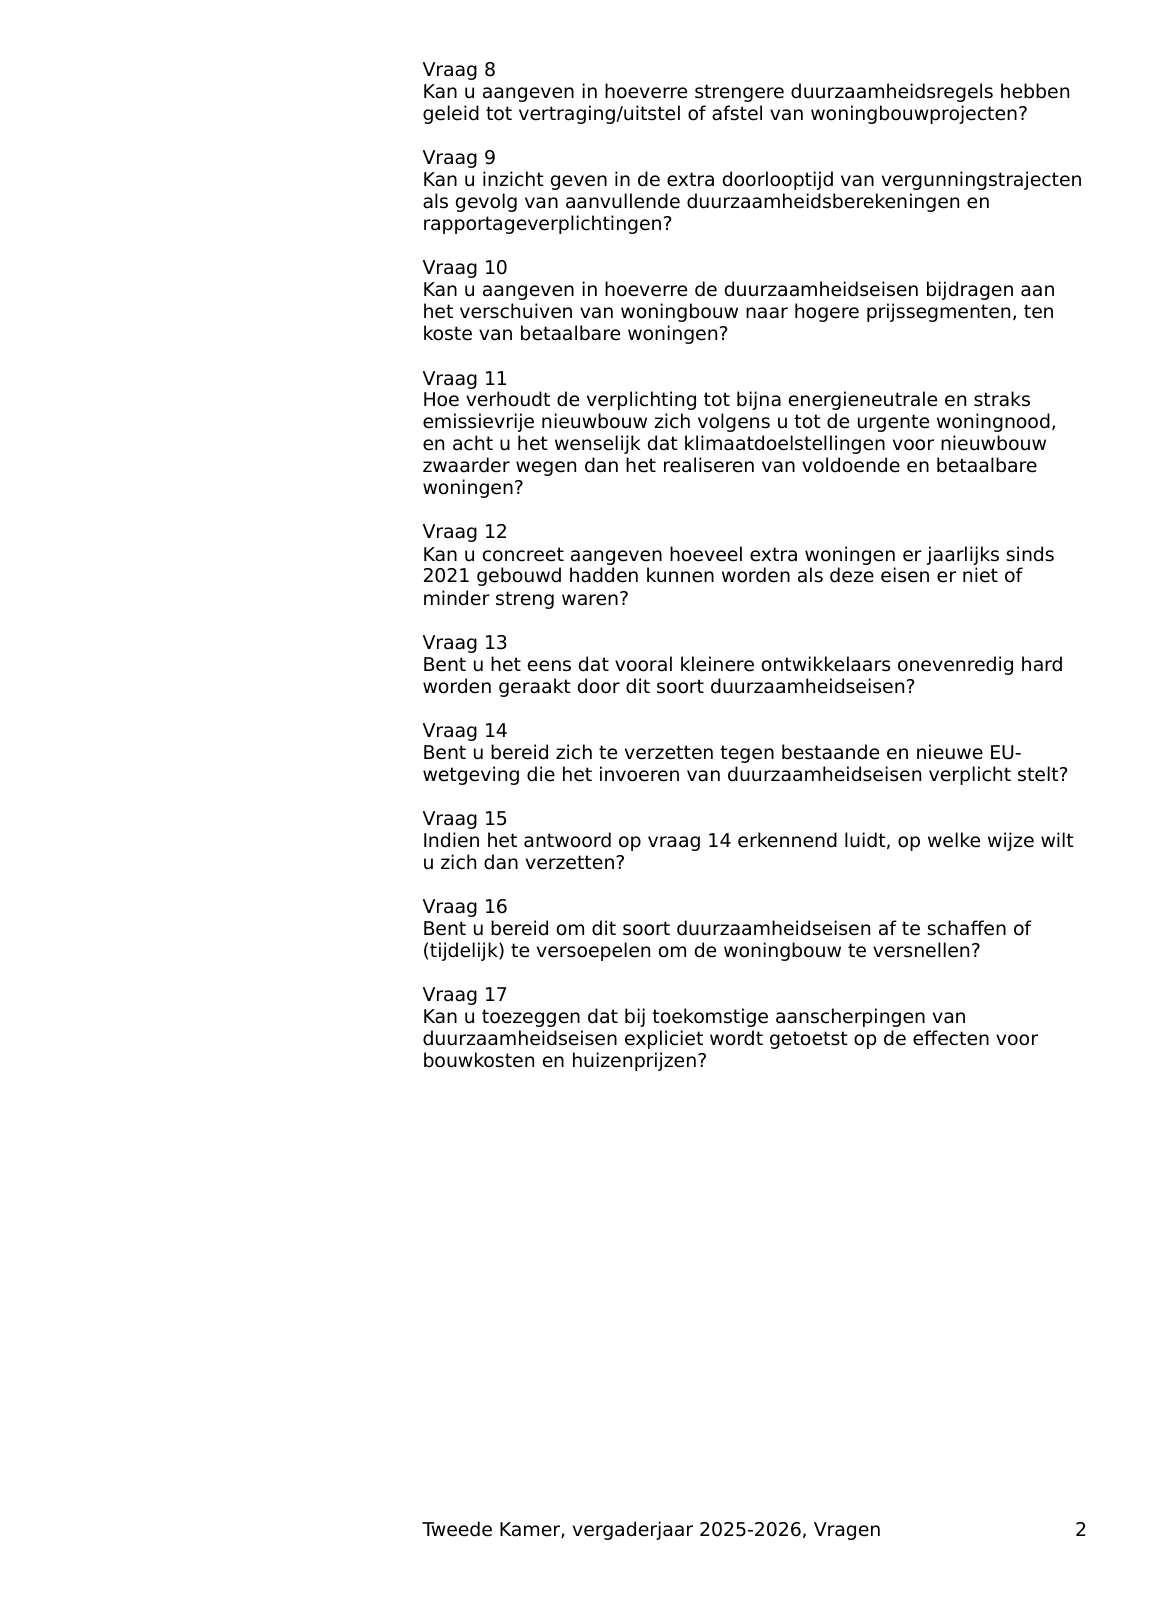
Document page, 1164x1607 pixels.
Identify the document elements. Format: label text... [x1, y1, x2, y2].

text Kan u aangeven in hoeverre de duurzaamheidseisen bijdragen aan het verschuiven van woningbouw naar hogere prijssegmenten, ten koste van betaalbare woningen? [422, 279, 1087, 345]
text Bent u bereid om dit soort duurzaamheidseisen af te schaffen of (tijdelijk) te versoepelen om de woningbouw te versnellen? [422, 918, 1087, 962]
text Bent u het eens dat vooral kleinere ontwikkelaars onevenredig hard worden geraakt door dit soort duurzaamheidseisen? [422, 653, 1087, 697]
text Vraag 8 [422, 59, 1087, 81]
text Kan u toezeggen dat bij toekomstige aanscherpingen van duurzaamheidseisen expliciet wordt getoetst op de effecten voor bouwkosten en huizenprijzen? [422, 1006, 1087, 1072]
text Vraag 9 [422, 147, 1087, 169]
text Vraag 17 [422, 984, 1087, 1006]
text Vraag 10 [422, 257, 1087, 279]
text Indien het antwoord op vraag 14 erkennend luidt, op welke wijze wilt u zich dan verzetten? [422, 830, 1087, 874]
text Vraag 15 [422, 808, 1087, 830]
text Kan u inzicht geven in de extra doorlooptijd van vergunningstrajecten als gevolg van aanvullende duurzaamheidsberekeningen en rapportageverplichtingen? [422, 169, 1087, 235]
text Hoe verhoudt de verplichting tot bijna energieneutrale en straks emissievrije nieuwbouw zich volgens u tot de urgente woningnood, en acht u het wenselijk dat klimaatdoelstellingen voor nieuwbouw zwaarder wegen dan het realiseren van voldoende en betaalbare woningen? [422, 389, 1087, 499]
text Kan u concreet aangeven hoeveel extra woningen er jaarlijks sinds 2021 gebouwd hadden kunnen worden als deze eisen er niet of minder streng waren? [422, 543, 1087, 609]
text Vraag 14 [422, 720, 1087, 742]
text Vraag 12 [422, 521, 1087, 543]
text Bent u bereid zich te verzetten tegen bestaande en nieuwe EU-wetgeving die het invoeren van duurzaamheidseisen verplicht stelt? [422, 742, 1087, 786]
text Vraag 13 [422, 632, 1087, 653]
text Kan u aangeven in hoeverre strengere duurzaamheidsregels hebben geleid tot vertraging/uitstel of afstel van woningbouwprojecten? [422, 81, 1087, 125]
text Vraag 16 [422, 896, 1087, 918]
text Vraag 11 [422, 367, 1087, 389]
